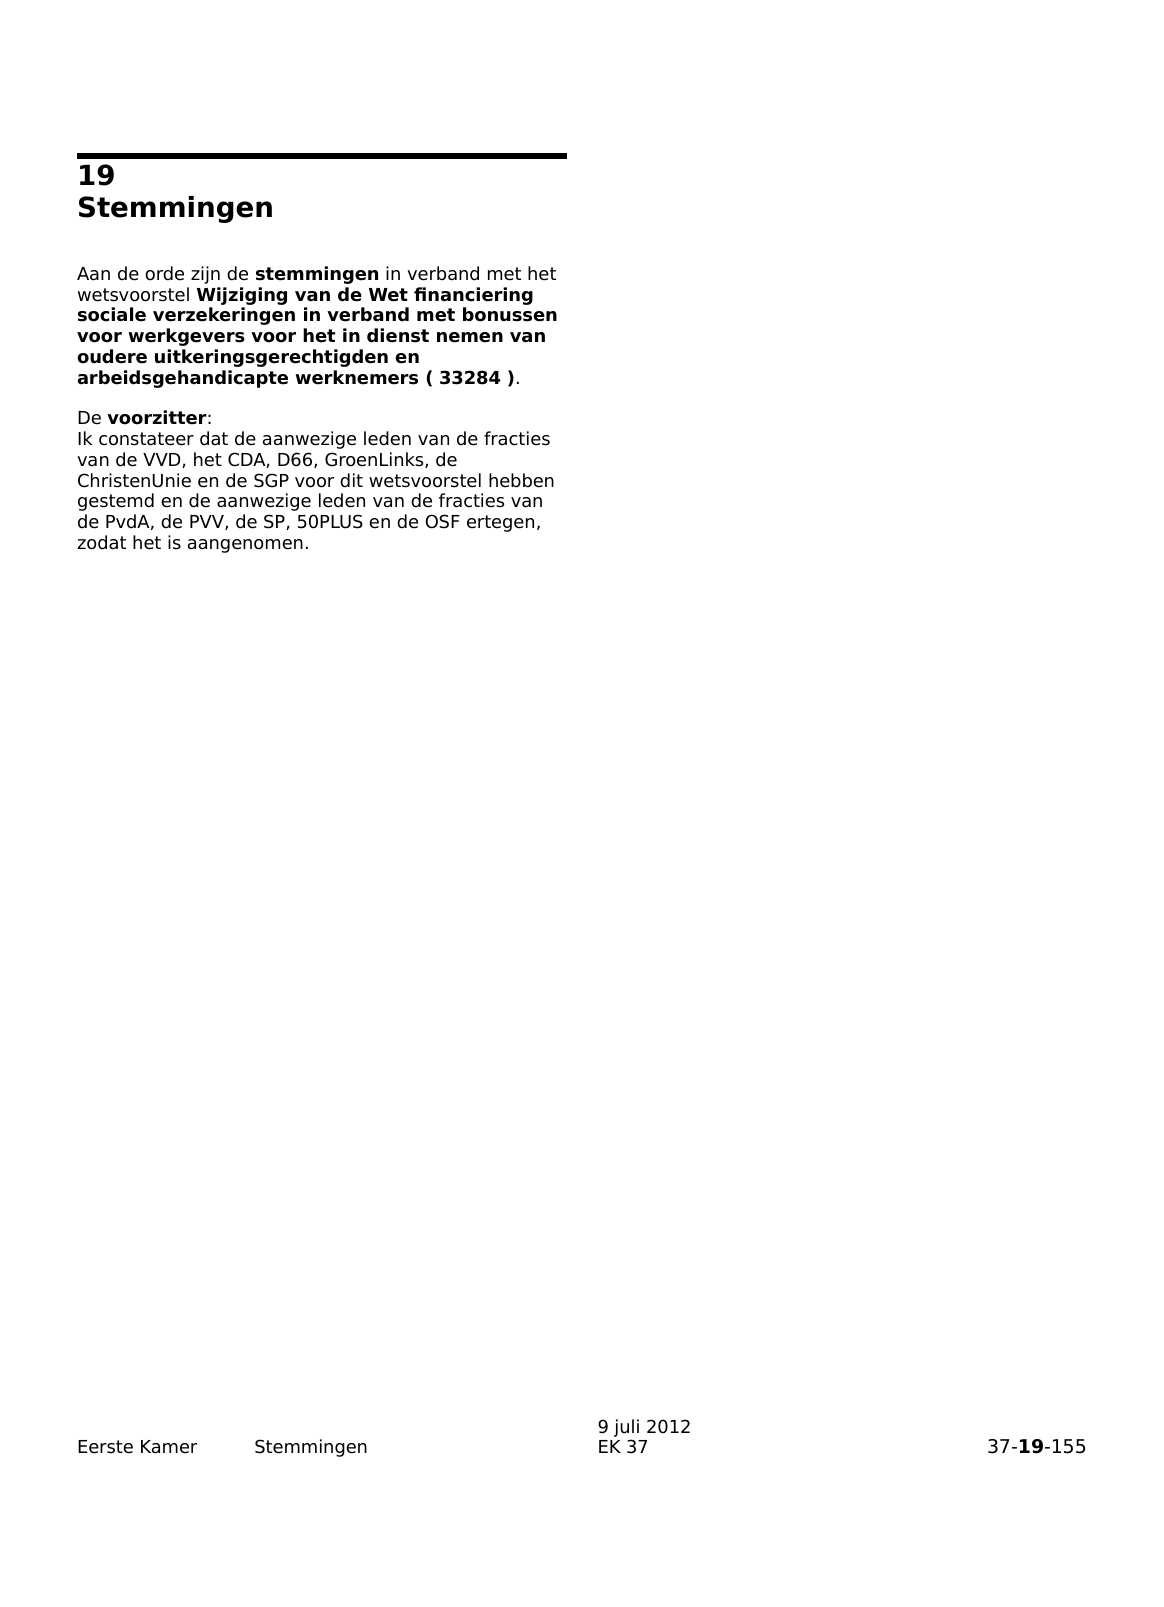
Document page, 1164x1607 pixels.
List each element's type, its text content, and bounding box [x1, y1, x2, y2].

text Ik constateer dat de aanwezige leden van de fracties van de VVD, het CDA, D66, GroenLinks, de ChristenUnie en de SGP voor dit wetsvoorstel hebben gestemd en de aanwezige leden van de fracties van de PvdA, de PVV, de SP, 50PLUS en de OSF ertegen, zodat het is aangenomen. [77, 429, 567, 553]
text De voorzitter: [77, 408, 567, 429]
title 19 Stemmingen [77, 159, 567, 224]
text Aan de orde zijn de stemmingen in verband met het wetsvoorstel Wijziging van de Wet financiering sociale verzekeringen in verband met bonussen voor werkgevers voor het in dienst nemen van oudere uitkeringsgerechtigden en arbeidsgehandicapte werknemers ( 33284 ). [77, 264, 567, 388]
